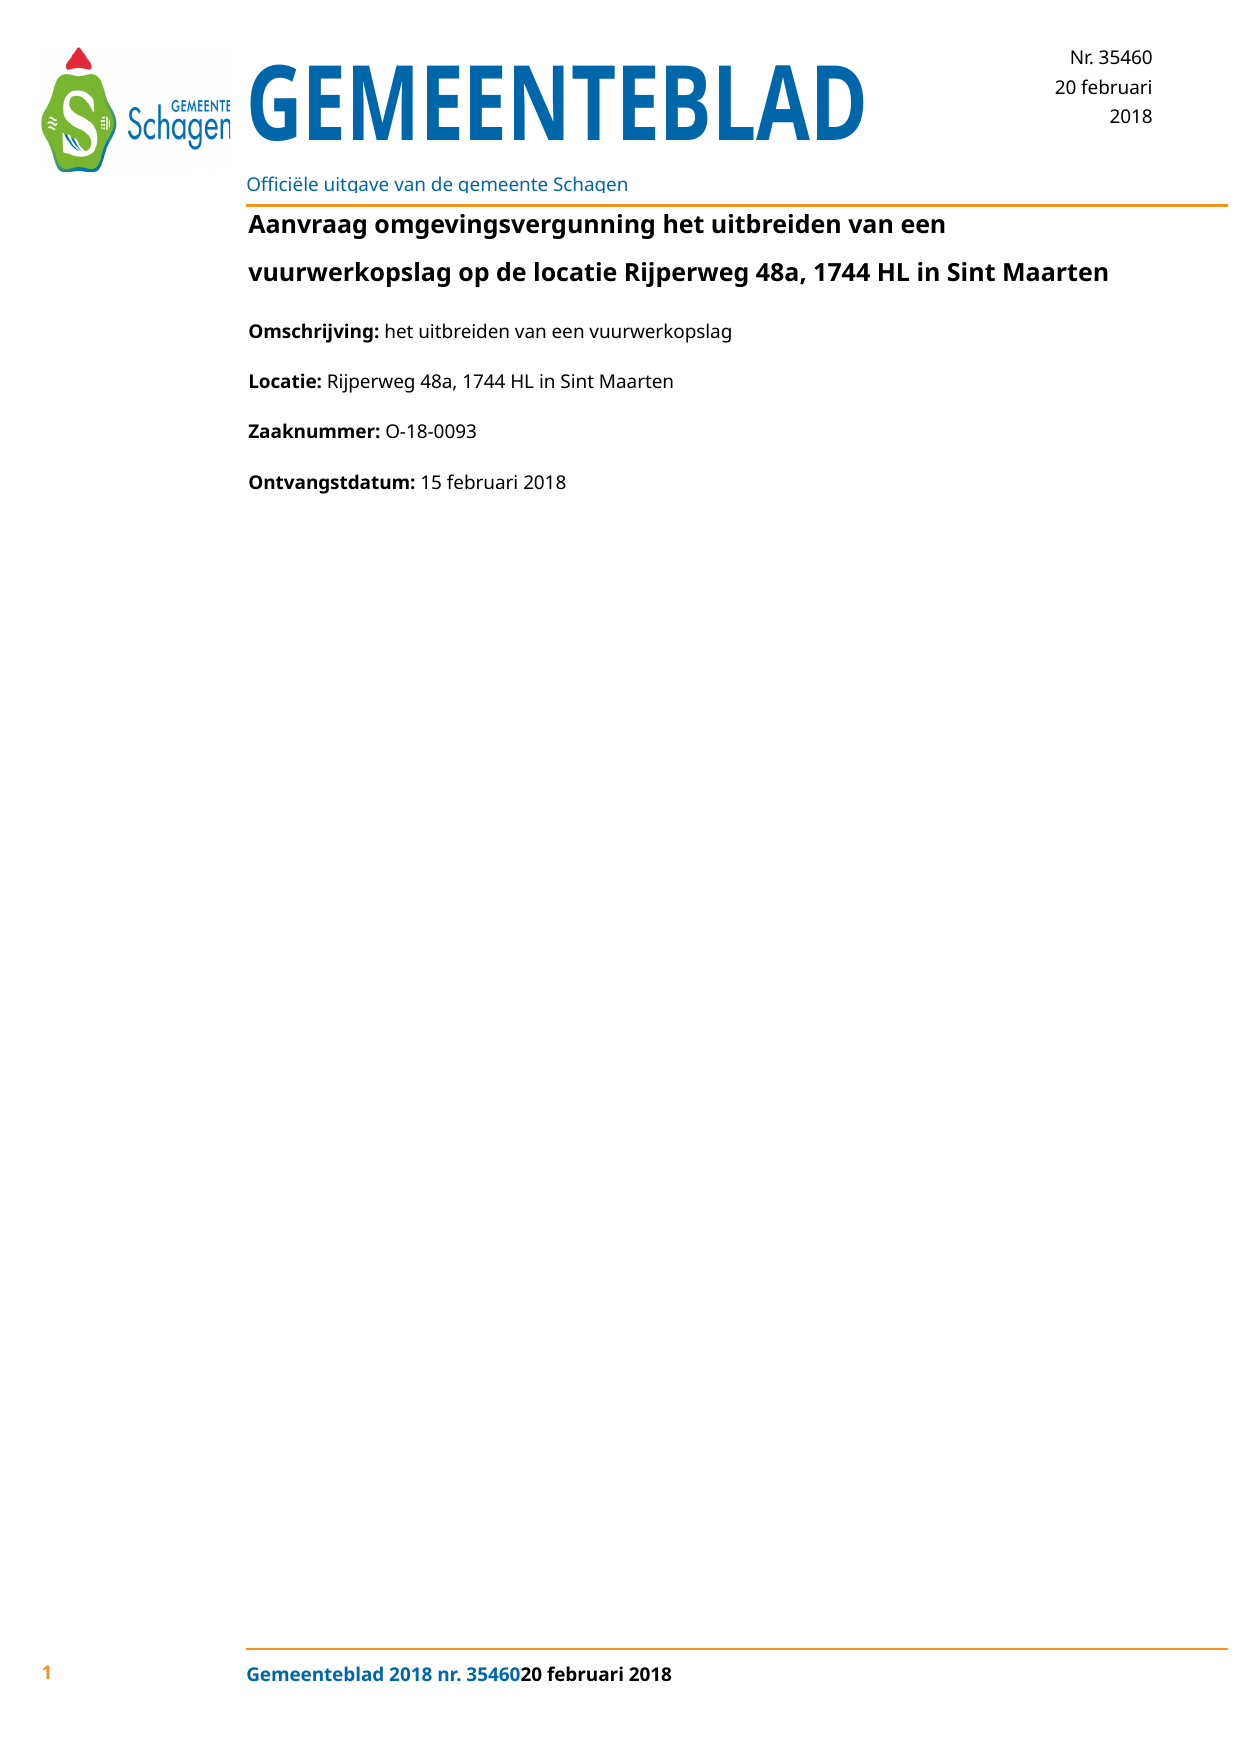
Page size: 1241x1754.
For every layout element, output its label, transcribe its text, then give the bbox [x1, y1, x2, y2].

text Locatie: Rijperweg 48a, 1744 HL in Sint Maarten [248, 368, 1152, 394]
text Ontvangstdatum: 15 februari 2018 [248, 469, 1152, 495]
picture [41, 47, 231, 172]
text Aanvraag omgevingsvergunning het uitbreiden van een vuurwerkopslag op de locatie Rijperweg 48a, 1744 HL in Sint Maarten [248, 207, 1152, 288]
text Zaaknummer: O-18-0093 [248, 419, 1152, 444]
text Omschrijving: het uitbreiden van een vuurwerkopslag [248, 318, 1152, 344]
